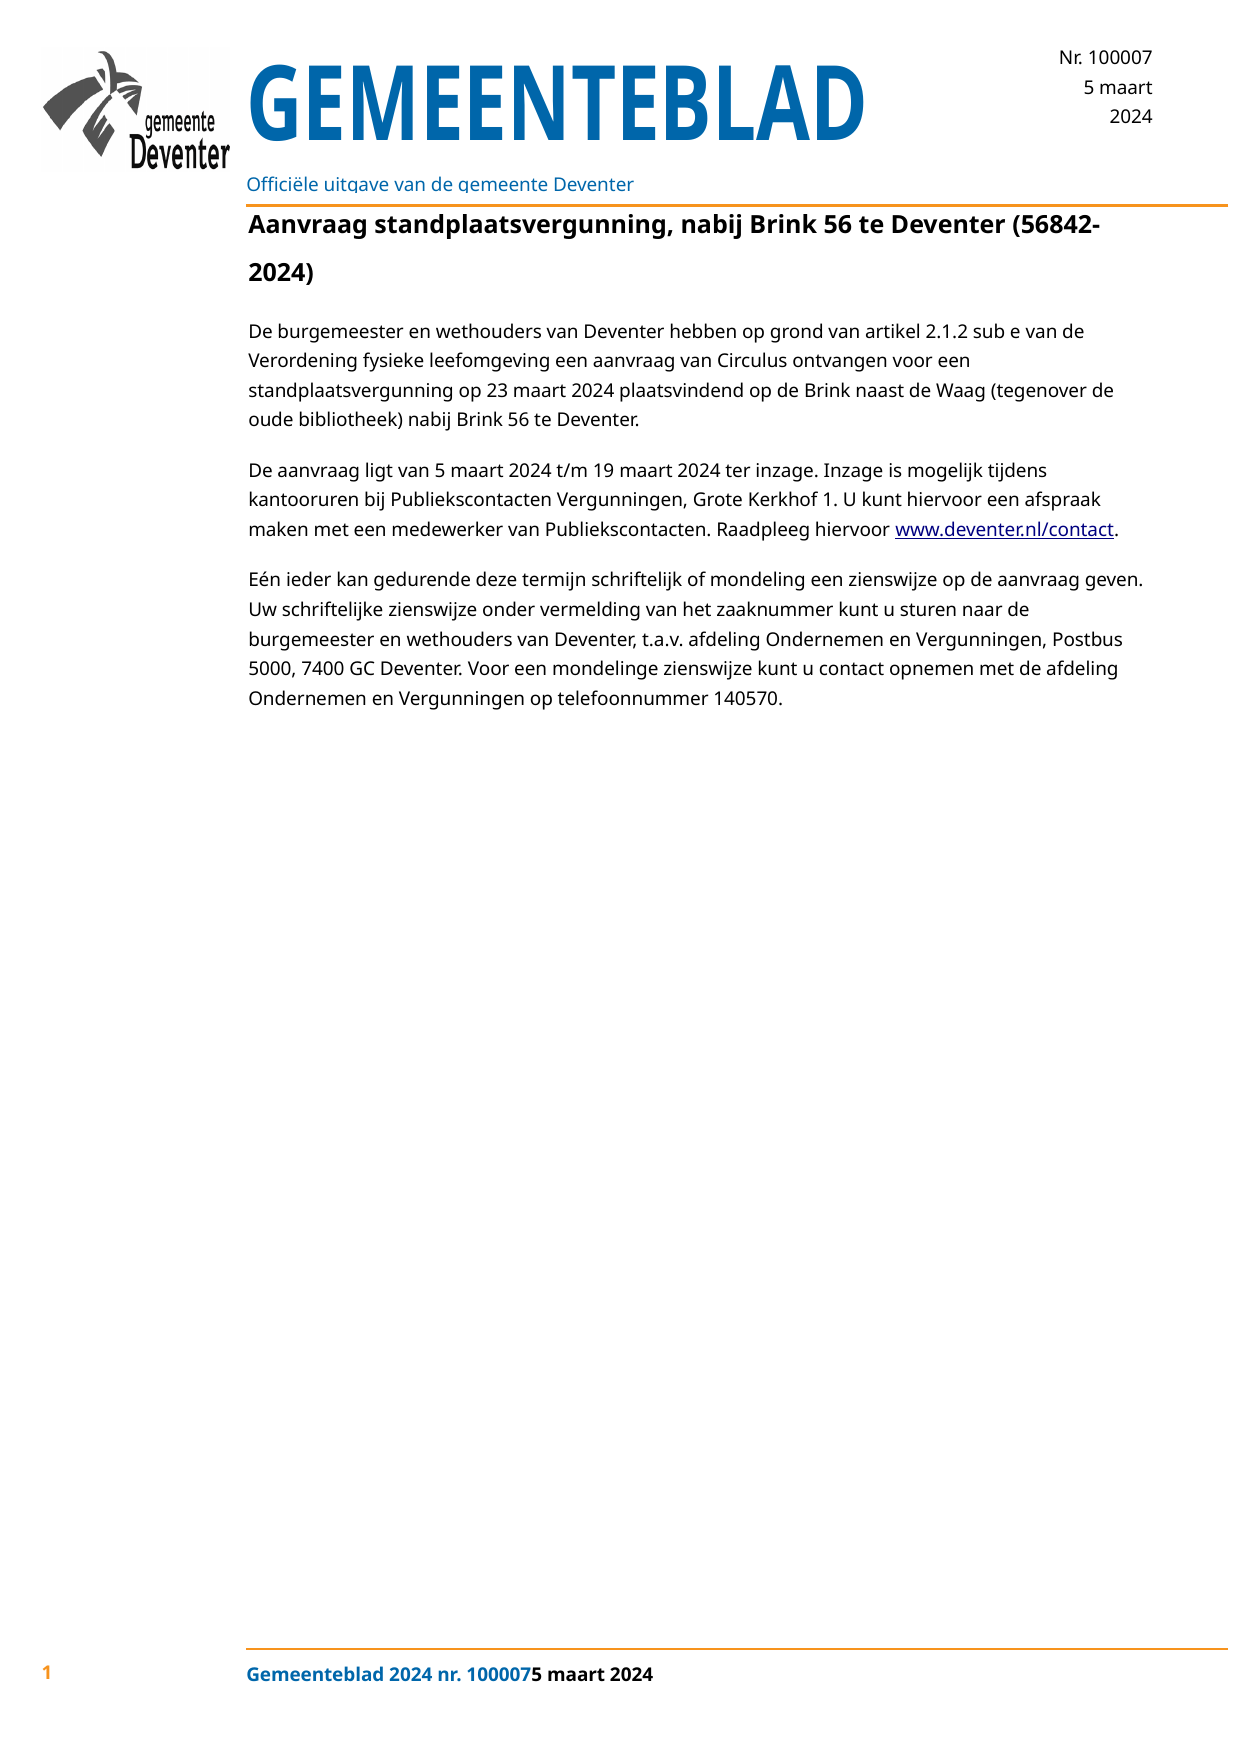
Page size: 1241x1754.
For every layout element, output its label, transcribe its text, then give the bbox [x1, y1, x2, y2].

picture [41, 47, 231, 172]
text De aanvraag ligt van 5 maart 2024 t/m 19 maart 2024 ter inzage. Inzage is mogelijk tijdens kantooruren bij Publiekscontacten Vergunningen, Grote Kerkhof 1. U kunt hiervoor een afspraak maken met een medewerker van Publiekscontacten. Raadpleeg hiervoor www.deventer.nl/contact. [248, 457, 1152, 542]
text De burgemeester en wethouders van Deventer hebben op grond van artikel 2.1.2 sub e van de Verordening fysieke leefomgeving een aanvraag van Circulus ontvangen voor een standplaatsvergunning op 23 maart 2024 plaatsvindend op de Brink naast de Waag (tegenover de oude bibliotheek) nabij Brink 56 te Deventer. [248, 318, 1152, 432]
text Eén ieder kan gedurende deze termijn schriftelijk of mondeling een zienswijze op de aanvraag geven. Uw schriftelijke zienswijze onder vermelding van het zaaknummer kunt u sturen naar de burgemeester en wethouders van Deventer, t.a.v. afdeling Ondernemen en Vergunningen, Postbus 5000, 7400 GC Deventer. Voor een mondelinge zienswijze kunt u contact opnemen met de afdeling Ondernemen en Vergunningen op telefoonnummer 140570. [248, 567, 1152, 711]
text Aanvraag standplaatsvergunning, nabij Brink 56 te Deventer (56842-2024) [248, 207, 1152, 288]
